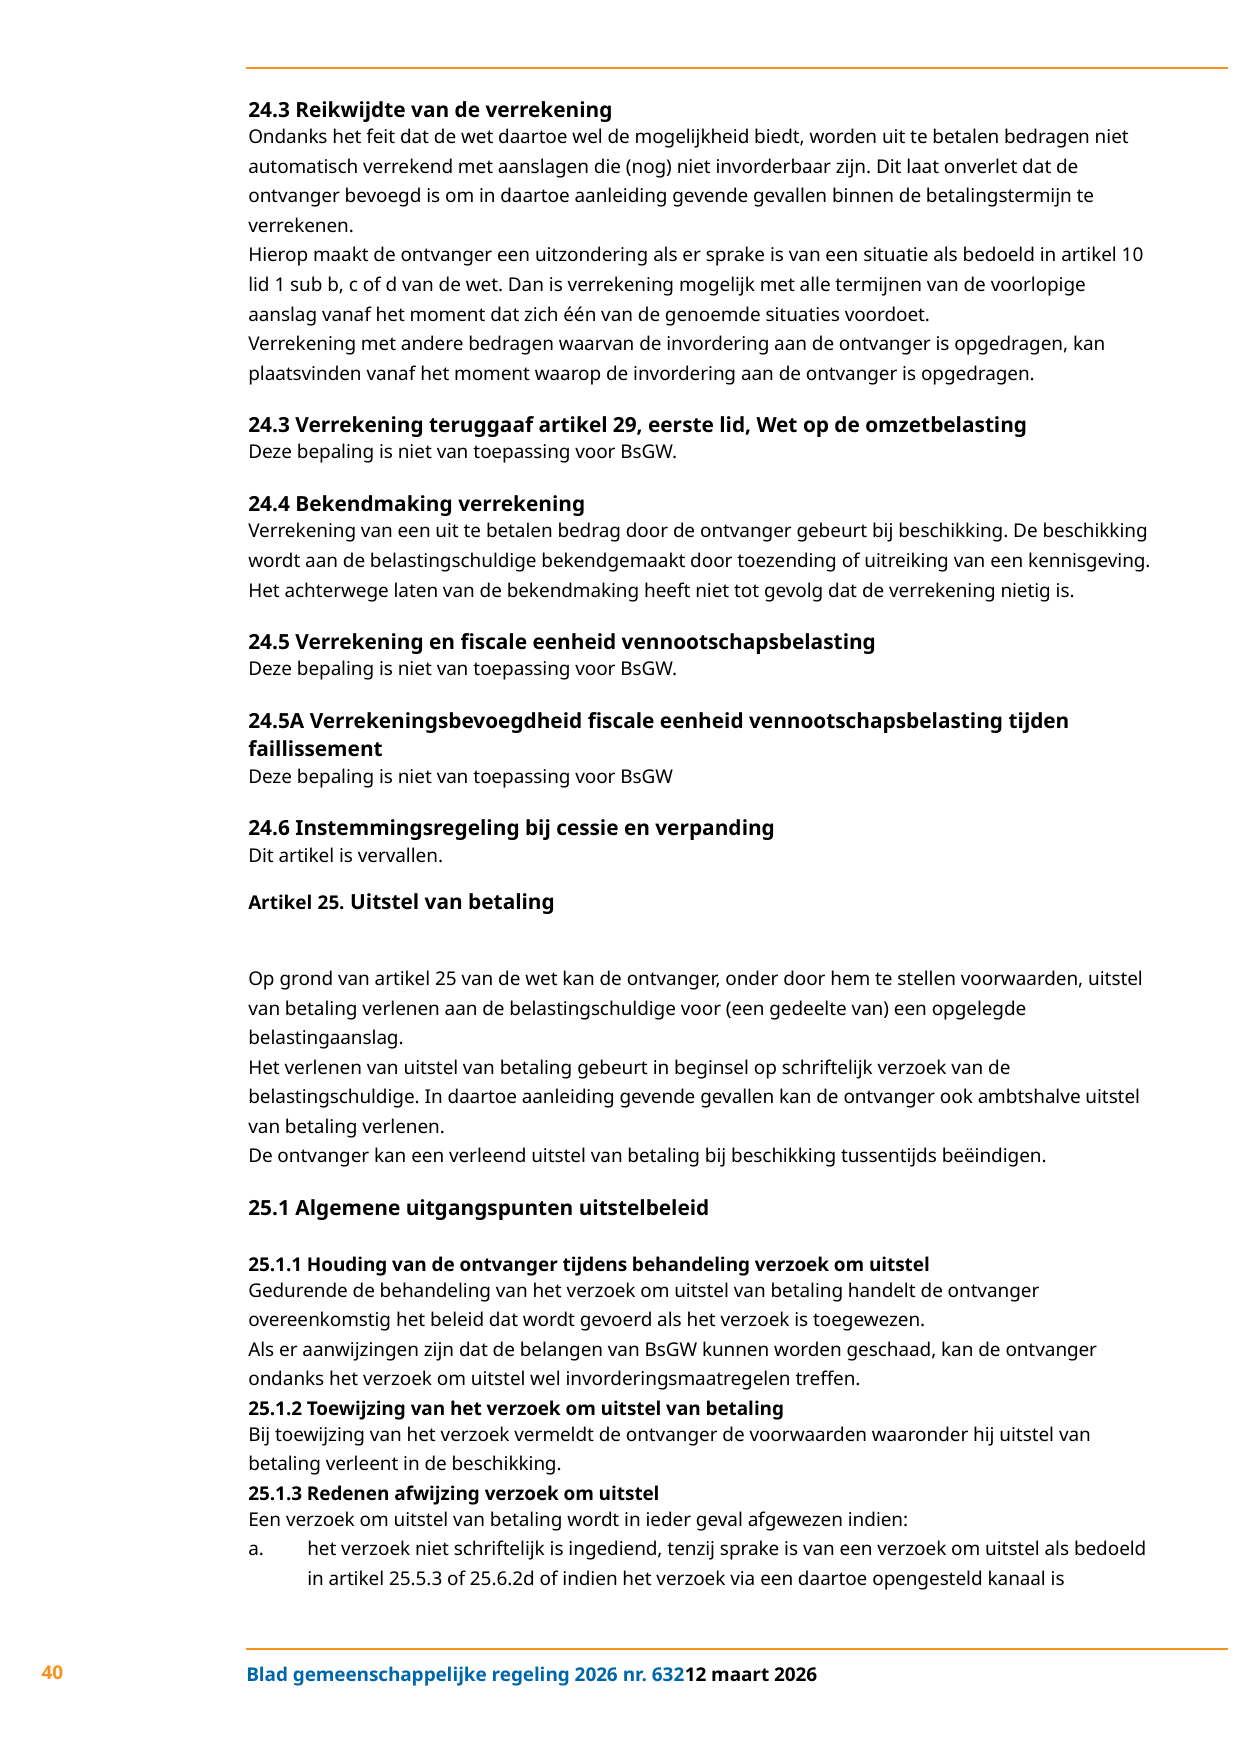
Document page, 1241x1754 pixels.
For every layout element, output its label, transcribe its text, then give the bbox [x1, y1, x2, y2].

text 25.1.3 Redenen afwijzing verzoek om uitstel [248, 1480, 1152, 1506]
text De ontvanger kan een verleend uitstel van betaling bij beschikking tussentijds beëindigen. [248, 1143, 1152, 1168]
text Ondanks het feit dat de wet daartoe wel de mogelijkheid biedt, worden uit te betalen bedragen niet automatisch verrekend met aanslagen die (nog) niet invorderbaar zijn. Dit laat onverlet dat de ontvanger bevoegd is om in daartoe aanleiding gevende gevallen binnen de betalingstermijn te verrekenen. [248, 123, 1152, 238]
text Het verlenen van uitstel van betaling gebeurt in beginsel op schriftelijk verzoek van de belastingschuldige. In daartoe aanleiding gevende gevallen kan de ontvanger ook ambtshalve uitstel van betaling verlenen. [248, 1054, 1152, 1139]
text 24.6 Instemmingsregeling bij cessie en verpanding [248, 813, 1152, 842]
list het verzoek niet schriftelijk is ingediend, tenzij sprake is van een verzoek om uitstel als bedoeld in artikel 25.5.3 of 25.6.2d of indien het verzoek via een daartoe opengesteld kanaal is [248, 1535, 1152, 1591]
text Gedurende de behandeling van het verzoek om uitstel van betaling handelt de ontvanger overeenkomstig het beleid dat wordt gevoerd als het verzoek is toegewezen. [248, 1277, 1152, 1332]
text Bij toewijzing van het verzoek vermeldt de ontvanger de voorwaarden waaronder hij uitstel van betaling verleent in de beschikking. [248, 1421, 1152, 1476]
text Artikel 25. Uitstel van betaling [248, 887, 1152, 916]
text Op grond van artikel 25 van de wet kan de ontvanger, onder door hem te stellen voorwaarden, uitstel van betaling verlenen aan de belastingschuldige voor (een gedeelte van) een opgelegde belastingaanslag. [248, 965, 1152, 1050]
text Deze bepaling is niet van toepassing voor BsGW [248, 763, 1152, 789]
text 24.5A Verrekeningsbevoegdheid fiscale eenheid vennootschapsbelasting tijden faillissement [248, 706, 1152, 763]
text Deze bepaling is niet van toepassing voor BsGW. [248, 439, 1152, 464]
text 24.4 Bekendmaking verrekening [248, 489, 1152, 518]
text 25.1 Algemene uitgangspunten uitstelbeleid [248, 1193, 1152, 1221]
picture [41, 47, 231, 172]
text Dit artikel is vervallen. [248, 842, 1152, 867]
text Een verzoek om uitstel van betaling wordt in ieder geval afgewezen indien: [248, 1506, 1152, 1531]
text Hierop maakt de ontvanger een uitzondering als er sprake is van een situatie als bedoeld in artikel 10 lid 1 sub b, c of d van de wet. Dan is verrekening mogelijk met alle termijnen van de voorlopige aanslag vanaf het moment dat zich één van de genoemde situaties voordoet. [248, 242, 1152, 326]
text Als er aanwijzingen zijn dat de belangen van BsGW kunnen worden geschaad, kan de ontvanger ondanks het verzoek om uitstel wel invorderingsmaatregelen treffen. [248, 1336, 1152, 1391]
text 25.1.2 Toewijzing van het verzoek om uitstel van betaling [248, 1395, 1152, 1421]
text Deze bepaling is niet van toepassing voor BsGW. [248, 656, 1152, 681]
text 25.1.1 Houding van de ontvanger tijdens behandeling verzoek om uitstel [248, 1251, 1152, 1277]
text Verrekening van een uit te betalen bedrag door de ontvanger gebeurt bij beschikking. De beschikking wordt aan de belastingschuldige bekendgemaakt door toezending of uitreiking van een kennisgeving. Het achterwege laten van de bekendmaking heeft niet tot gevolg dat de verrekening nietig is. [248, 518, 1152, 602]
text 24.3 Verrekening teruggaaf artikel 29, eerste lid, Wet op de omzetbelasting [248, 410, 1152, 439]
text 24.3 Reikwijdte van de verrekening [248, 95, 1152, 123]
text Verrekening met andere bedragen waarvan de invordering aan de ontvanger is opgedragen, kan plaatsvinden vanaf het moment waarop de invordering aan de ontvanger is opgedragen. [248, 330, 1152, 386]
text 24.5 Verrekening en fiscale eenheid vennootschapsbelasting [248, 627, 1152, 656]
